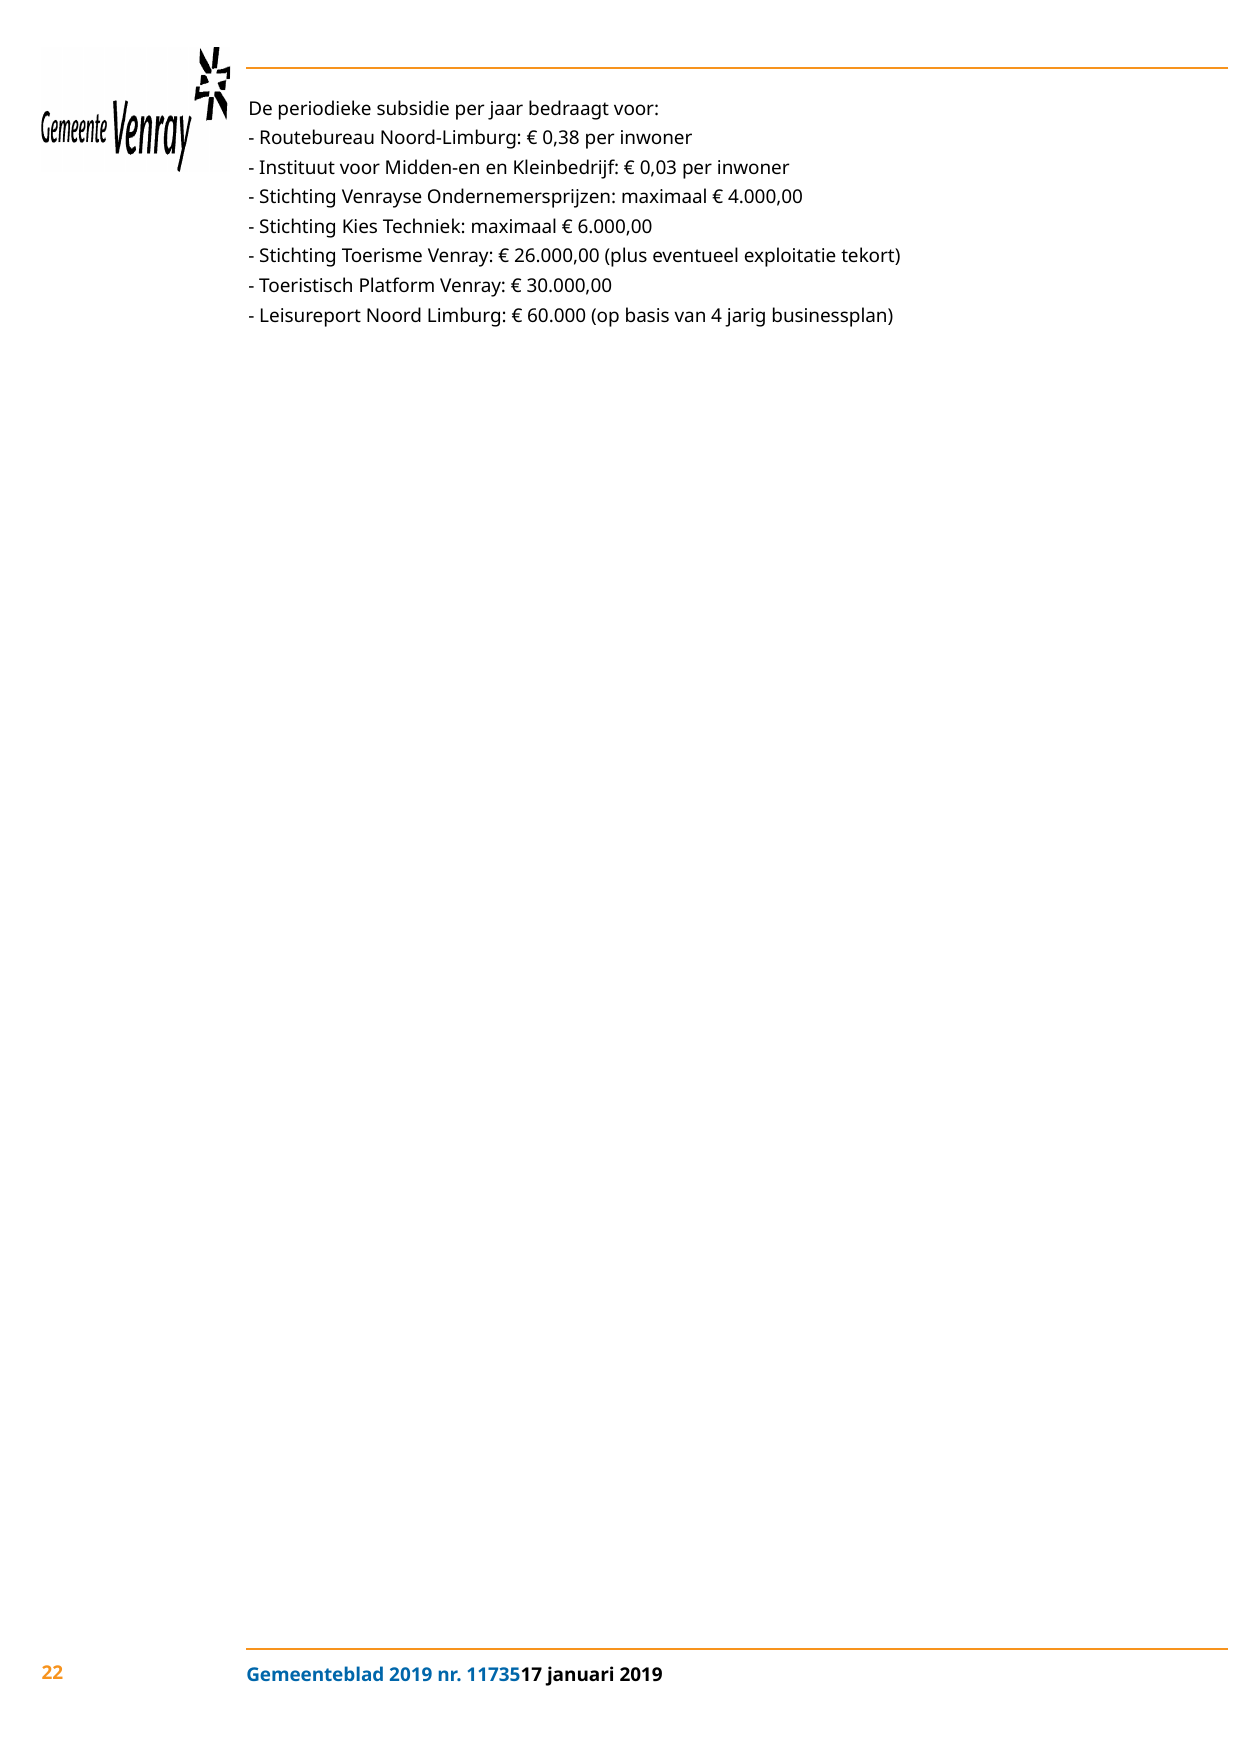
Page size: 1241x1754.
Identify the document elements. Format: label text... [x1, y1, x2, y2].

text - Leisureport Noord Limburg: € 60.000 (op basis van 4 jarig businessplan) [248, 302, 1152, 328]
text De periodieke subsidie per jaar bedraagt voor: [248, 95, 1152, 121]
text - Stichting Toerisme Venray: € 26.000,00 (plus eventueel exploitatie tekort) [248, 243, 1152, 268]
text - Routebureau Noord-Limburg: € 0,38 per inwoner [248, 124, 1152, 150]
picture [41, 47, 231, 172]
text - Toeristisch Platform Venray: € 30.000,00 [248, 272, 1152, 298]
text - Stichting Venrayse Ondernemersprijzen: maximaal € 4.000,00 [248, 183, 1152, 209]
text - Instituut voor Midden-en en Kleinbedrijf: € 0,03 per inwoner [248, 154, 1152, 180]
text - Stichting Kies Techniek: maximaal € 6.000,00 [248, 213, 1152, 239]
